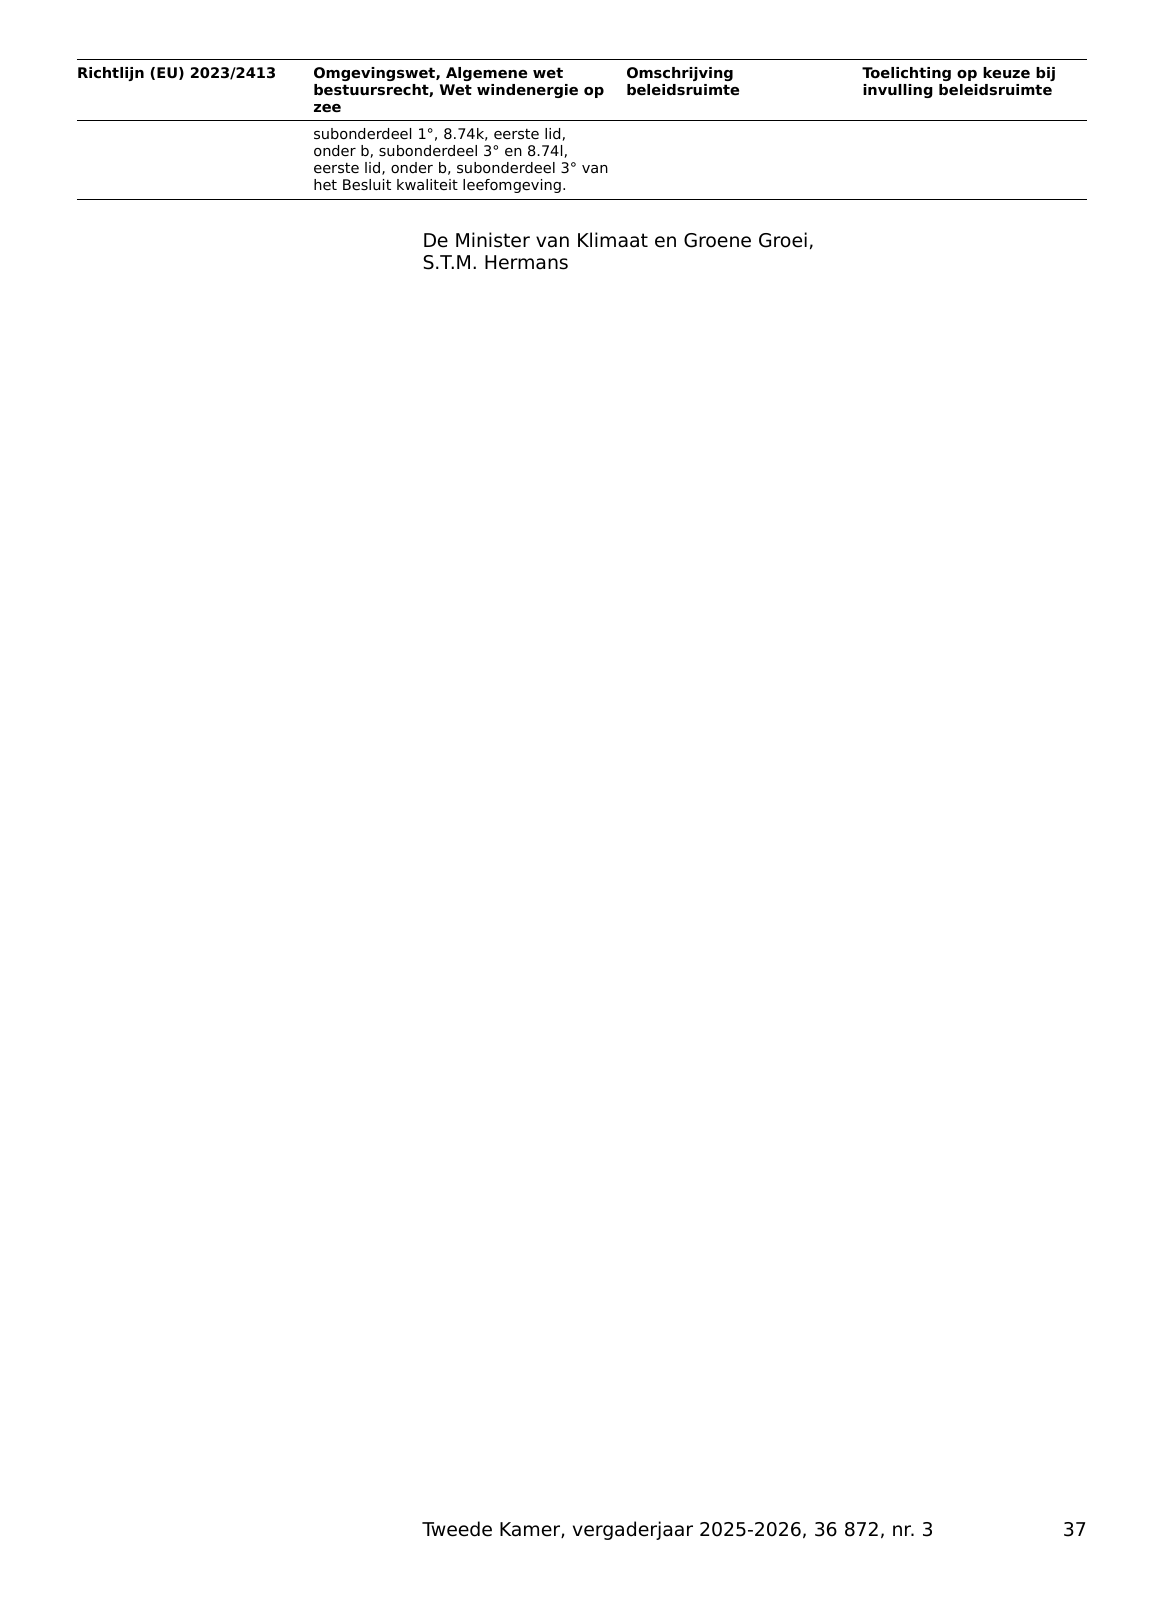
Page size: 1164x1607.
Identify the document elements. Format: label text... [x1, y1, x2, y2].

table_header Richtlijn (EU) 2023/2413 [77, 60, 307, 120]
text De Minister van Klimaat en Groene Groei, S.T.M. Hermans [422, 230, 1087, 274]
table_header Toelichting op keuze bij invulling beleidsruimte [856, 60, 1087, 120]
table_cell [620, 121, 856, 199]
table_cell [77, 121, 307, 199]
table_header Omgevingswet, Algemene wet bestuursrecht, Wet windenergie op zee [307, 60, 620, 120]
table_header Omschrijving beleidsruimte [620, 60, 856, 120]
table_cell subonderdeel 1°, 8.74k, eerste lid, onder b, subonderdeel 3° en 8.74l, eerste lid, onder b, subonderdeel 3° van het Besluit kwaliteit leefomgeving. [307, 121, 620, 199]
table_cell [856, 121, 1087, 199]
